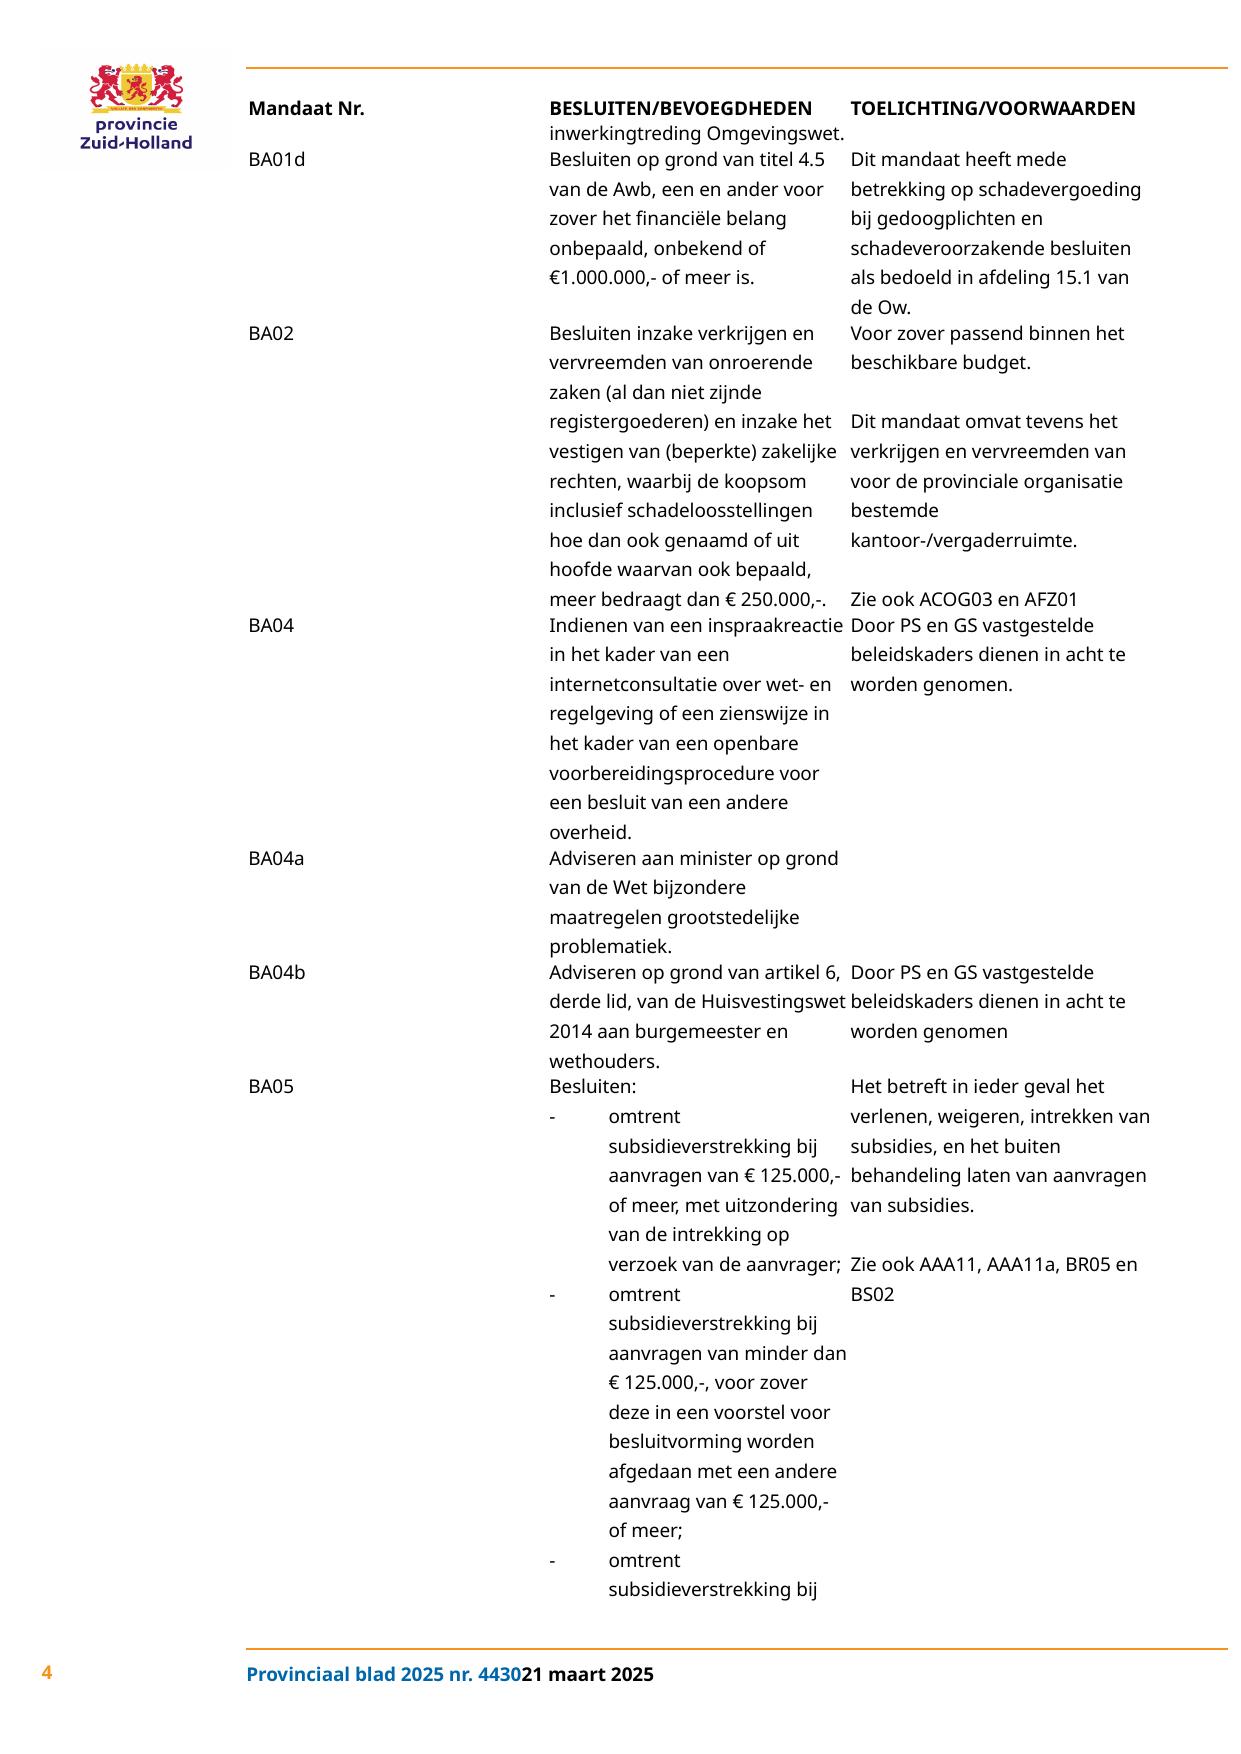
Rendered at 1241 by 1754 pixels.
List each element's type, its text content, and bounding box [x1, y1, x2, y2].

table_cell BA01d [248, 146, 549, 320]
table_cell Door PS en GS vastgestelde beleidskaders dienen in acht te worden genomen. [850, 612, 1152, 845]
table_cell [850, 845, 1152, 959]
table_cell BA02 [248, 320, 549, 612]
table_cell BA04 [248, 612, 549, 845]
table_cell [248, 121, 549, 146]
table_cell BA05 [248, 1074, 549, 1602]
table_cell BA04a [248, 845, 549, 959]
table_header Mandaat Nr. [248, 95, 549, 121]
table_cell Door PS en GS vastgestelde beleidskaders dienen in acht te worden genomen [850, 959, 1152, 1074]
table_cell [850, 121, 1152, 146]
table_cell Dit mandaat heeft mede betrekking op schadevergoeding bij gedoogplichten en schadeveroorzakende besluiten als bedoeld in afdeling 15.1 van de Ow. [850, 146, 1152, 320]
table_cell Besluiten inzake verkrijgen en vervreemden van onroerende zaken (al dan niet zijnde registergoederen) en inzake het vestigen van (beperkte) zakelijke rechten, waarbij de koopsom inclusief schadeloosstellingen hoe dan ook genaamd of uit hoofde waarvan ook bepaald, meer bedraagt dan € 250.000,-. [549, 320, 850, 612]
table_cell Voor zover passend binnen het beschikbare budget. Dit mandaat omvat tevens het verkrijgen en vervreemden van voor de provinciale organisatie bestemde kantoor-/vergaderruimte. Zie ook ACOG03 en AFZ01 [850, 320, 1152, 612]
table_cell inwerkingtreding Omgevingswet. [549, 121, 850, 146]
picture [41, 47, 231, 172]
table_cell Adviseren aan minister op grond van de Wet bijzondere maatregelen grootstedelijke problematiek. [549, 845, 850, 959]
table_cell Adviseren op grond van artikel 6, derde lid, van de Huisvestingswet 2014 aan burgemeester en wethouders. [549, 959, 850, 1074]
table_cell Besluiten op grond van titel 4.5 van de Awb, een en ander voor zover het financiële belang onbepaald, onbekend of €1.000.000,- of meer is. [549, 146, 850, 320]
table_header TOELICHTING/VOORWAARDEN [850, 95, 1152, 121]
table_cell Het betreft in ieder geval het verlenen, weigeren, intrekken van subsidies, en het buiten behandeling laten van aanvragen van subsidies. Zie ook AAA11, AAA11a, BR05 en BS02 [850, 1074, 1152, 1602]
table_cell Indienen van een inspraakreactie in het kader van een internetconsultatie over wet- en regelgeving of een zienswijze in het kader van een openbare voorbereidingsprocedure voor een besluit van een andere overheid. [549, 612, 850, 845]
table_cell Besluiten: omtrent subsidieverstrekking bij aanvragen van € 125.000,- of meer, met uitzondering van de intrekking op verzoek van de aanvrager; omtrent subsidieverstrekking bij aanvragen van minder dan € 125.000,-, voor zover deze in een voorstel voor besluitvorming worden afgedaan met een andere aanvraag van € 125.000,- of meer; omtrent subsidieverstrekking bij [549, 1074, 850, 1602]
table_header BESLUITEN/BEVOEGDHEDEN [549, 95, 850, 121]
table_cell BA04b [248, 959, 549, 1074]
